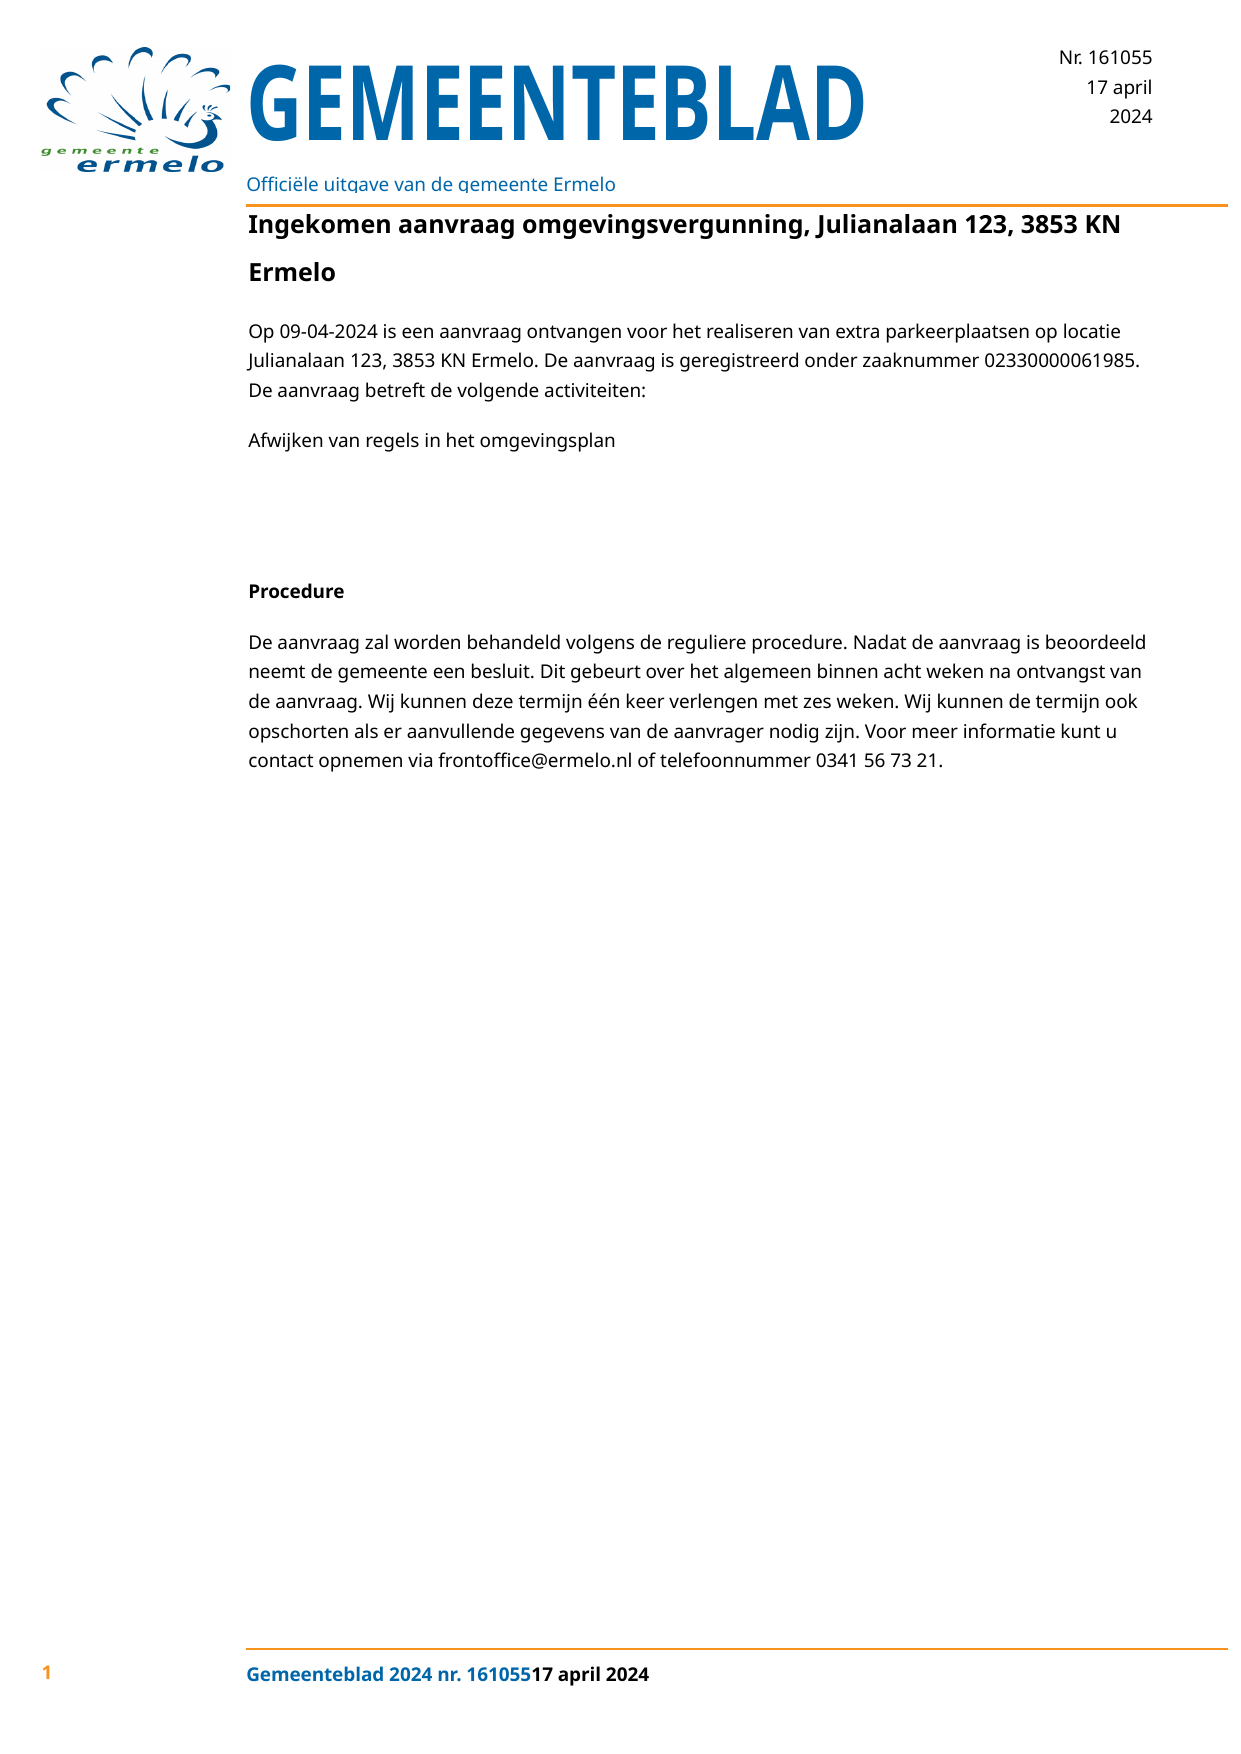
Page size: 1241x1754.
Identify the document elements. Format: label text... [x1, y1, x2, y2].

text Afwijken van regels in het omgevingsplan [248, 427, 1152, 453]
text Procedure [248, 579, 1152, 604]
picture [41, 47, 231, 172]
text De aanvraag zal worden behandeld volgens de reguliere procedure. Nadat de aanvraag is beoordeeld neemt de gemeente een besluit. Dit gebeurt over het algemeen binnen acht weken na ontvangst van de aanvraag. Wij kunnen deze termijn één keer verlengen met zes weken. Wij kunnen de termijn ook opschorten als er aanvullende gegevens van de aanvrager nodig zijn. Voor meer informatie kunt u contact opnemen via frontoffice@ermelo.nl of telefoonnummer 0341 56 73 21. [248, 629, 1152, 773]
text Ingekomen aanvraag omgevingsvergunning, Julianalaan 123, 3853 KN Ermelo [248, 207, 1152, 288]
text Op 09-04-2024 is een aanvraag ontvangen voor het realiseren van extra parkeerplaatsen op locatie Julianalaan 123, 3853 KN Ermelo. De aanvraag is geregistreerd onder zaaknummer 02330000061985. De aanvraag betreft de volgende activiteiten: [248, 318, 1152, 403]
